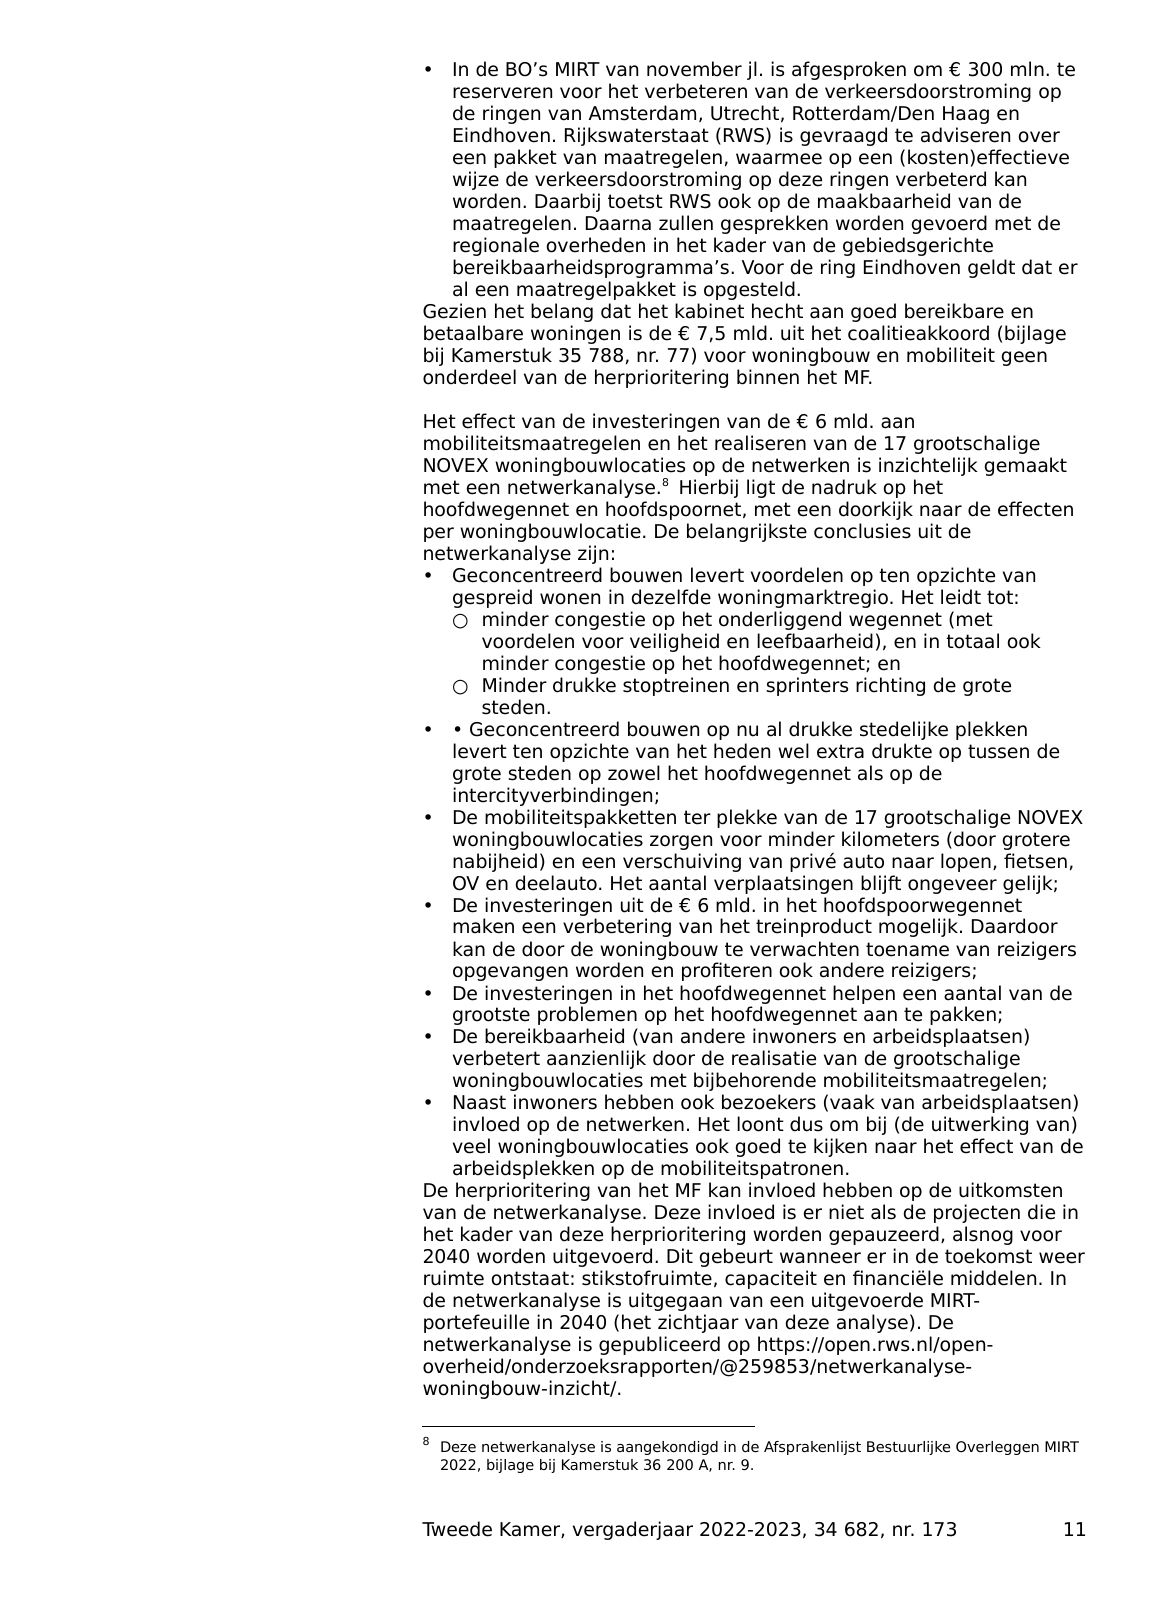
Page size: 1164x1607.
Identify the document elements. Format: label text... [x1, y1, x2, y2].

text • De investeringen uit de € 6 mld. in het hoofdspoorwegennet maken een verbetering van het treinproduct mogelijk. Daardoor kan de door de woningbouw te verwachten toename van reizigers opgevangen worden en profiteren ook andere reizigers; [422, 894, 1087, 982]
text Gezien het belang dat het kabinet hecht aan goed bereikbare en betaalbare woningen is de € 7,5 mld. uit het coalitieakkoord (bijlage bij Kamerstuk 35 788, nr. 77) voor woningbouw en mobiliteit geen onderdeel van de herprioritering binnen het MF. [422, 301, 1087, 389]
text • Naast inwoners hebben ook bezoekers (vaak van arbeidsplaatsen) invloed op de netwerken. Het loont dus om bij (de uitwerking van) veel woningbouwlocaties ook goed te kijken naar het effect van de arbeidsplekken op de mobiliteitspatronen. [422, 1092, 1087, 1180]
text • De investeringen in het hoofdwegennet helpen een aantal van de grootste problemen op het hoofdwegennet aan te pakken; [422, 982, 1087, 1026]
text ○ Minder drukke stoptreinen en sprinters richting de grote steden. [452, 675, 1087, 719]
text ○ minder congestie op het onderliggend wegennet (met voordelen voor veiligheid en leefbaarheid), en in totaal ook minder congestie op het hoofdwegennet; en [452, 609, 1087, 675]
text • De mobiliteitspakketten ter plekke van de 17 grootschalige NOVEX woningbouwlocaties zorgen voor minder kilometers (door grotere nabijheid) en een verschuiving van privé auto naar lopen, fietsen, OV en deelauto. Het aantal verplaatsingen blijft ongeveer gelijk; [422, 807, 1087, 894]
text Het effect van de investeringen van de € 6 mld. aan mobiliteitsmaatregelen en het realiseren van de 17 grootschalige NOVEX woningbouwlocaties op de netwerken is inzichtelijk gemaakt met een netwerkanalyse. Hierbij ligt de nadruk op het hoofdwegennet en hoofdspoornet, met een doorkijk naar de effecten per woningbouwlocatie. De belangrijkste conclusies uit de netwerkanalyse zijn: [422, 411, 1087, 565]
text Deze netwerkanalyse is aangekondigd in de Afsprakenlijst Bestuurlijke Overleggen MIRT 2022, bijlage bij Kamerstuk 36 200 A, nr. 9. [422, 1435, 1087, 1474]
text • In de BO’s MIRT van november jl. is afgesproken om € 300 mln. te reserveren voor het verbeteren van de verkeersdoorstroming op de ringen van Amsterdam, Utrecht, Rotterdam/Den Haag en Eindhoven. Rijkswaterstaat (RWS) is gevraagd te adviseren over een pakket van maatregelen, waarmee op een (kosten)effectieve wijze de verkeersdoorstroming op deze ringen verbeterd kan worden. Daarbij toetst RWS ook op de maakbaarheid van de maatregelen. Daarna zullen gesprekken worden gevoerd met de regionale overheden in het kader van de gebiedsgerichte bereikbaarheidsprogramma’s. Voor de ring Eindhoven geldt dat er al een maatregelpakket is opgesteld. [422, 59, 1087, 301]
text De herprioritering van het MF kan invloed hebben op de uitkomsten van de netwerkanalyse. Deze invloed is er niet als de projecten die in het kader van deze herprioritering worden gepauzeerd, alsnog voor 2040 worden uitgevoerd. Dit gebeurt wanneer er in de toekomst weer ruimte ontstaat: stikstofruimte, capaciteit en financiële middelen. In de netwerkanalyse is uitgegaan van een uitgevoerde MIRT-portefeuille in 2040 (het zichtjaar van deze analyse). De netwerkanalyse is gepubliceerd op https://open.rws.nl/open-overheid/onderzoeksrapporten/@259853/netwerkanalyse-woningbouw-inzicht/. [422, 1180, 1087, 1400]
text • Geconcentreerd bouwen levert voordelen op ten opzichte van gespreid wonen in dezelfde woningmarktregio. Het leidt tot: [422, 565, 1087, 609]
text • De bereikbaarheid (van andere inwoners en arbeidsplaatsen) verbetert aanzienlijk door de realisatie van de grootschalige woningbouwlocaties met bijbehorende mobiliteitsmaatregelen; [422, 1026, 1087, 1092]
text • • Geconcentreerd bouwen op nu al drukke stedelijke plekken levert ten opzichte van het heden wel extra drukte op tussen de grote steden op zowel het hoofdwegennet als op de intercityverbindingen; [422, 719, 1087, 807]
